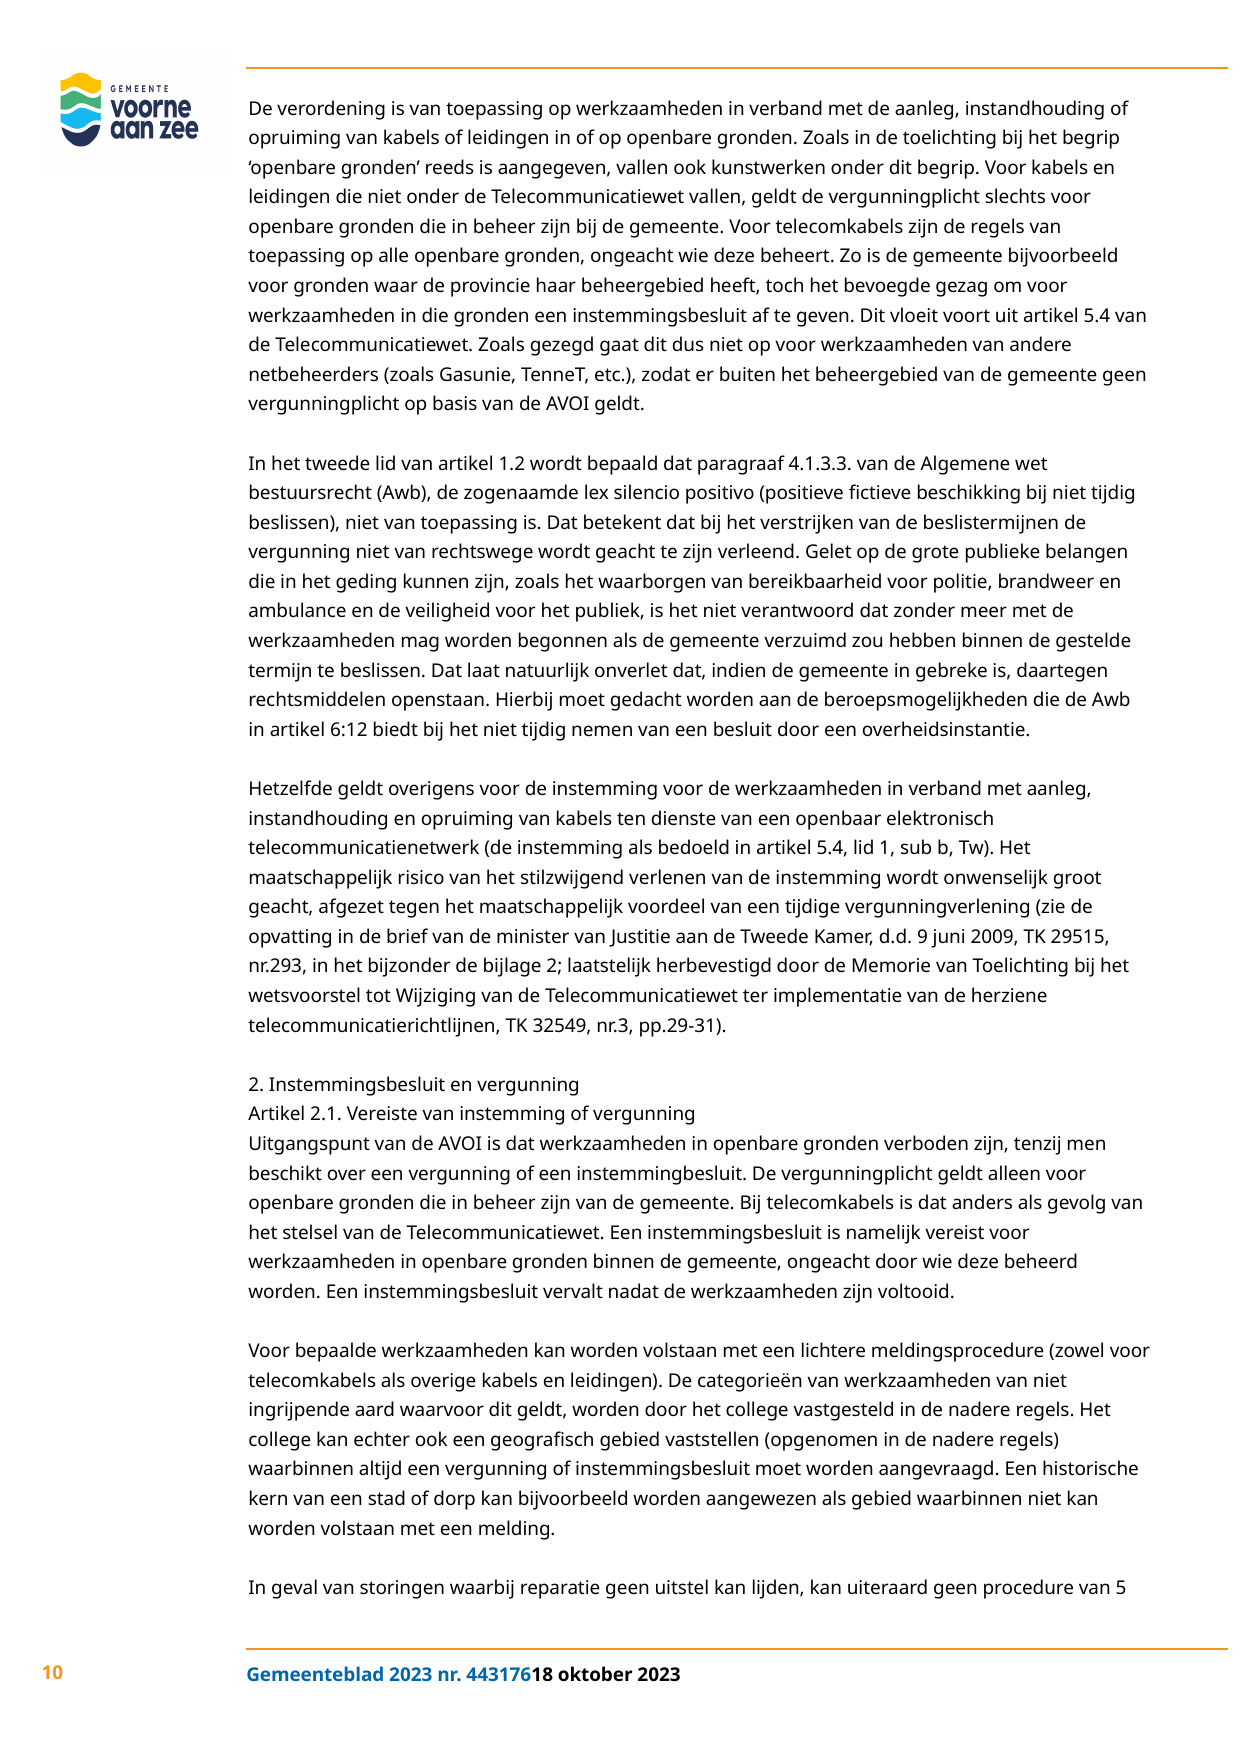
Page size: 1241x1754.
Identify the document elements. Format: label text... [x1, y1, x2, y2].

text In het tweede lid van artikel 1.2 wordt bepaald dat paragraaf 4.1.3.3. van de Algemene wet bestuursrecht (Awb), de zogenaamde lex silencio positivo (positieve fictieve beschikking bij niet tijdig beslissen), niet van toepassing is. Dat betekent dat bij het verstrijken van de beslistermijnen de vergunning niet van rechtswege wordt geacht te zijn verleend. Gelet op de grote publieke belangen die in het geding kunnen zijn, zoals het waarborgen van bereikbaarheid voor politie, brandweer en ambulance en de veiligheid voor het publiek, is het niet verantwoord dat zonder meer met de werkzaamheden mag worden begonnen als de gemeente verzuimd zou hebben binnen de gestelde termijn te beslissen. Dat laat natuurlijk onverlet dat, indien de gemeente in gebreke is, daartegen rechtsmiddelen openstaan. Hierbij moet gedacht worden aan de beroepsmogelijkheden die de Awb in artikel 6:12 biedt bij het niet tijdig nemen van een besluit door een overheidsinstantie. [248, 450, 1152, 742]
text Uitgangspunt van de AVOI is dat werkzaamheden in openbare gronden verboden zijn, tenzij men beschikt over een vergunning of een instemmingbesluit. De vergunningplicht geldt alleen voor openbare gronden die in beheer zijn van de gemeente. Bij telecomkabels is dat anders als gevolg van het stelsel van de Telecommunicatiewet. Een instemmingsbesluit is namelijk vereist voor werkzaamheden in openbare gronden binnen de gemeente, ongeacht door wie deze beheerd worden. Een instemmingsbesluit vervalt nadat de werkzaamheden zijn voltooid. [248, 1130, 1152, 1304]
text Artikel 2.1. Vereiste van instemming of vergunning [248, 1101, 1152, 1126]
text Voor bepaalde werkzaamheden kan worden volstaan met een lichtere meldingsprocedure (zowel voor telecomkabels als overige kabels en leidingen). De categorieën van werkzaamheden van niet ingrijpende aard waarvoor dit geldt, worden door het college vastgesteld in de nadere regels. Het college kan echter ook een geografisch gebied vaststellen (opgenomen in de nadere regels) waarbinnen altijd een vergunning of instemmingsbesluit moet worden aangevraagd. Een historische kern van een stad of dorp kan bijvoorbeeld worden aangewezen als gebied waarbinnen niet kan worden volstaan met een melding. [248, 1337, 1152, 1541]
text 2. Instemmingsbesluit en vergunning [248, 1071, 1152, 1097]
text Hetzelfde geldt overigens voor de instemming voor de werkzaamheden in verband met aanleg, instandhouding en opruiming van kabels ten dienste van een openbaar elektronisch telecommunicatienetwerk (de instemming als bedoeld in artikel 5.4, lid 1, sub b, Tw). Het maatschappelijk risico van het stilzwijgend verlenen van de instemming wordt onwenselijk groot geacht, afgezet tegen het maatschappelijk voordeel van een tijdige vergunningverlening (zie de opvatting in de brief van de minister van Justitie aan de Tweede Kamer, d.d. 9 juni 2009, TK 29515, nr.293, in het bijzonder de bijlage 2; laatstelijk herbevestigd door de Memorie van Toelichting bij het wetsvoorstel tot Wijziging van de Telecommunicatiewet ter implementatie van de herziene telecommunicatierichtlijnen, TK 32549, nr.3, pp.29-31). [248, 775, 1152, 1038]
text In geval van storingen waarbij reparatie geen uitstel kan lijden, kan uiteraard geen procedure van 5 [248, 1574, 1152, 1600]
picture [41, 47, 231, 172]
text De verordening is van toepassing op werkzaamheden in verband met de aanleg, instandhouding of opruiming van kabels of leidingen in of op openbare gronden. Zoals in de toelichting bij het begrip ‘openbare gronden’ reeds is aangegeven, vallen ook kunstwerken onder dit begrip. Voor kabels en leidingen die niet onder de Telecommunicatiewet vallen, geldt de vergunningplicht slechts voor openbare gronden die in beheer zijn bij de gemeente. Voor telecomkabels zijn de regels van toepassing op alle openbare gronden, ongeacht wie deze beheert. Zo is de gemeente bijvoorbeeld voor gronden waar de provincie haar beheergebied heeft, toch het bevoegde gezag om voor werkzaamheden in die gronden een instemmingsbesluit af te geven. Dit vloeit voort uit artikel 5.4 van de Telecommunicatiewet. Zoals gezegd gaat dit dus niet op voor werkzaamheden van andere netbeheerders (zoals Gasunie, TenneT, etc.), zodat er buiten het beheergebied van de gemeente geen vergunningplicht op basis van de AVOI geldt. [248, 95, 1152, 416]
